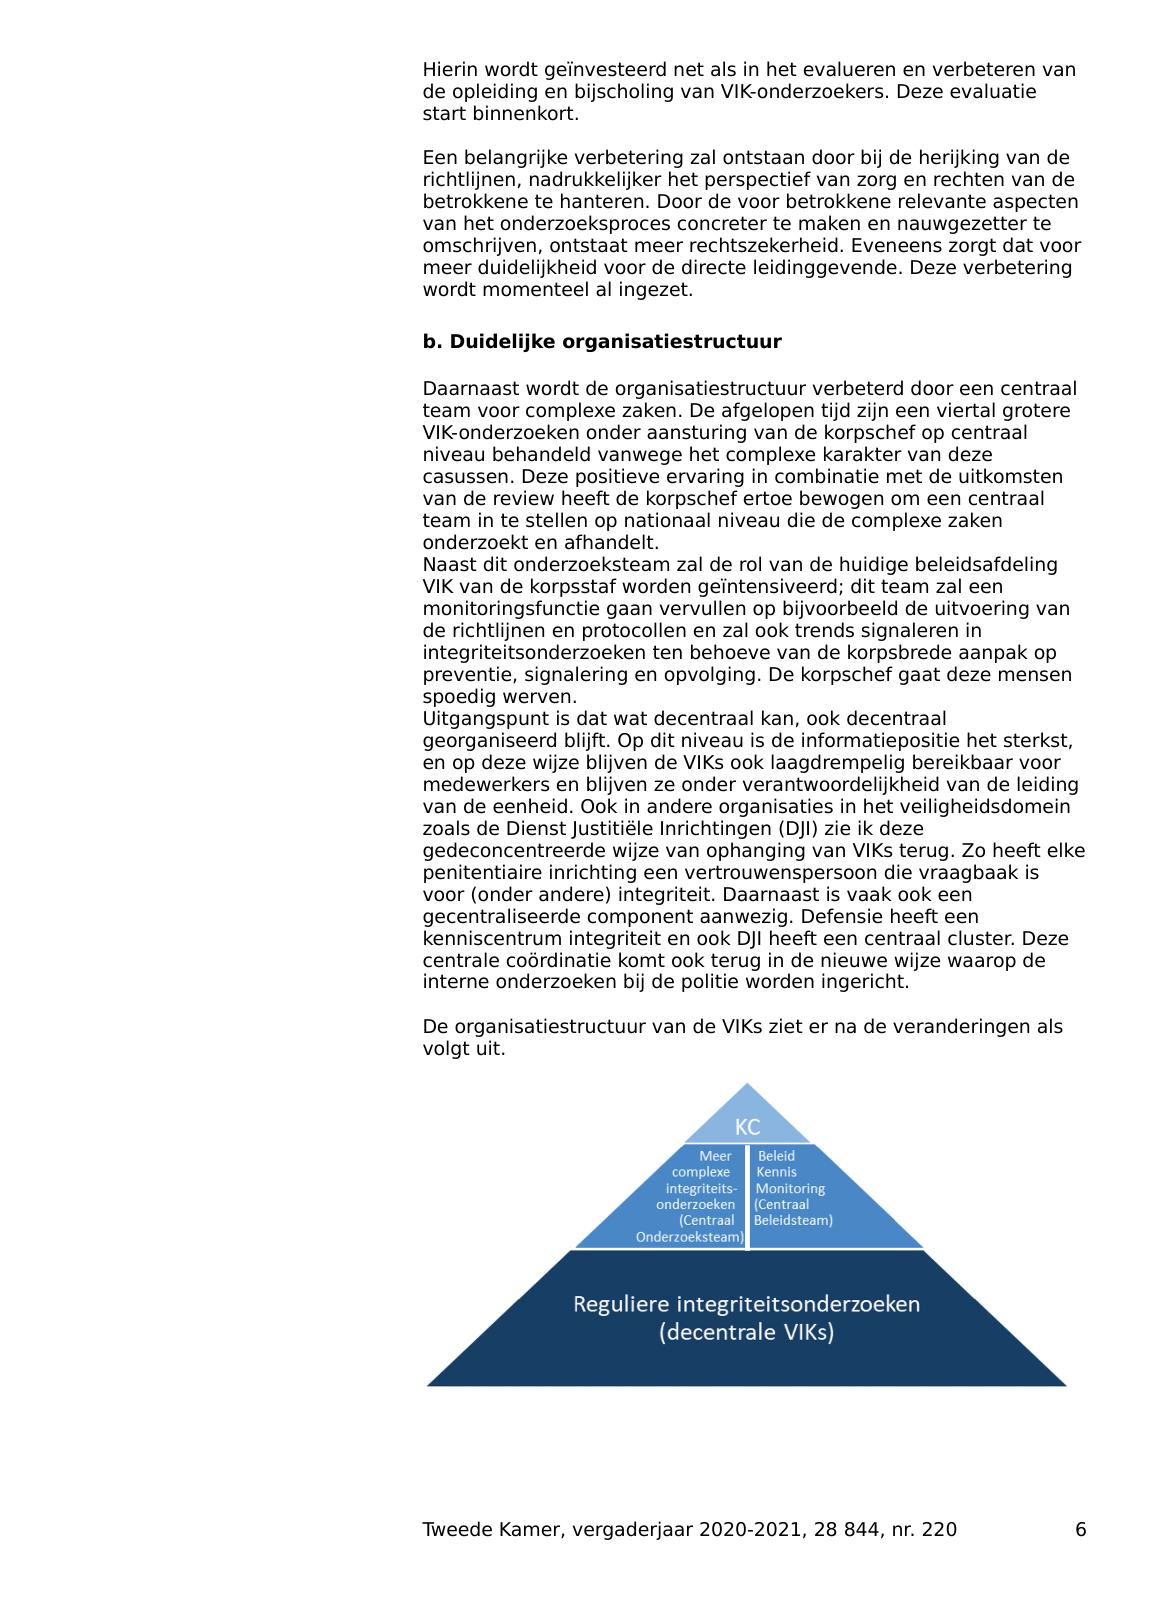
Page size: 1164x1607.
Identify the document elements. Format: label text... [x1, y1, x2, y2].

text De organisatiestructuur van de VIKs ziet er na de veranderingen als volgt uit. [422, 1016, 1087, 1059]
subtitle b. Duidelijke organisatiestructuur [422, 331, 1087, 353]
text Hierin wordt geïnvesteerd net als in het evalueren en verbeteren van de opleiding en bijscholing van VIK-onderzoekers. Deze evaluatie start binnenkort. [422, 59, 1087, 125]
picture [422, 1081, 1072, 1389]
text Uitgangspunt is dat wat decentraal kan, ook decentraal georganiseerd blijft. Op dit niveau is de informatiepositie het sterkst, en op deze wijze blijven de VIKs ook laagdrempelig bereikbaar voor medewerkers en blijven ze onder verantwoordelijkheid van de leiding van de eenheid. Ook in andere organisaties in het veiligheidsdomein zoals de Dienst Justitiële Inrichtingen (DJI) zie ik deze gedeconcentreerde wijze van ophanging van VIKs terug. Zo heeft elke penitentiaire inrichting een vertrouwenspersoon die vraagbaak is voor (onder andere) integriteit. Daarnaast is vaak ook een gecentraliseerde component aanwezig. Defensie heeft een kenniscentrum integriteit en ook DJI heeft een centraal cluster. Deze centrale coördinatie komt ook terug in de nieuwe wijze waarop de interne onderzoeken bij de politie worden ingericht. [422, 708, 1087, 993]
text Naast dit onderzoeksteam zal de rol van de huidige beleidsafdeling VIK van de korpsstaf worden geïntensiveerd; dit team zal een monitoringsfunctie gaan vervullen op bijvoorbeeld de uitvoering van de richtlijnen en protocollen en zal ook trends signaleren in integriteitsonderzoeken ten behoeve van de korpsbrede aanpak op preventie, signalering en opvolging. De korpschef gaat deze mensen spoedig werven. [422, 554, 1087, 708]
text Een belangrijke verbetering zal ontstaan door bij de herijking van de richtlijnen, nadrukkelijker het perspectief van zorg en rechten van de betrokkene te hanteren. Door de voor betrokkene relevante aspecten van het onderzoeksproces concreter te maken en nauwgezetter te omschrijven, ontstaat meer rechtszekerheid. Eveneens zorgt dat voor meer duidelijkheid voor de directe leidinggevende. Deze verbetering wordt momenteel al ingezet. [422, 147, 1087, 301]
text Daarnaast wordt de organisatiestructuur verbeterd door een centraal team voor complexe zaken. De afgelopen tijd zijn een viertal grotere VIK-onderzoeken onder aansturing van de korpschef op centraal niveau behandeld vanwege het complexe karakter van deze casussen. Deze positieve ervaring in combinatie met de uitkomsten van de review heeft de korpschef ertoe bewogen om een centraal team in te stellen op nationaal niveau die de complexe zaken onderzoekt en afhandelt. [422, 378, 1087, 554]
